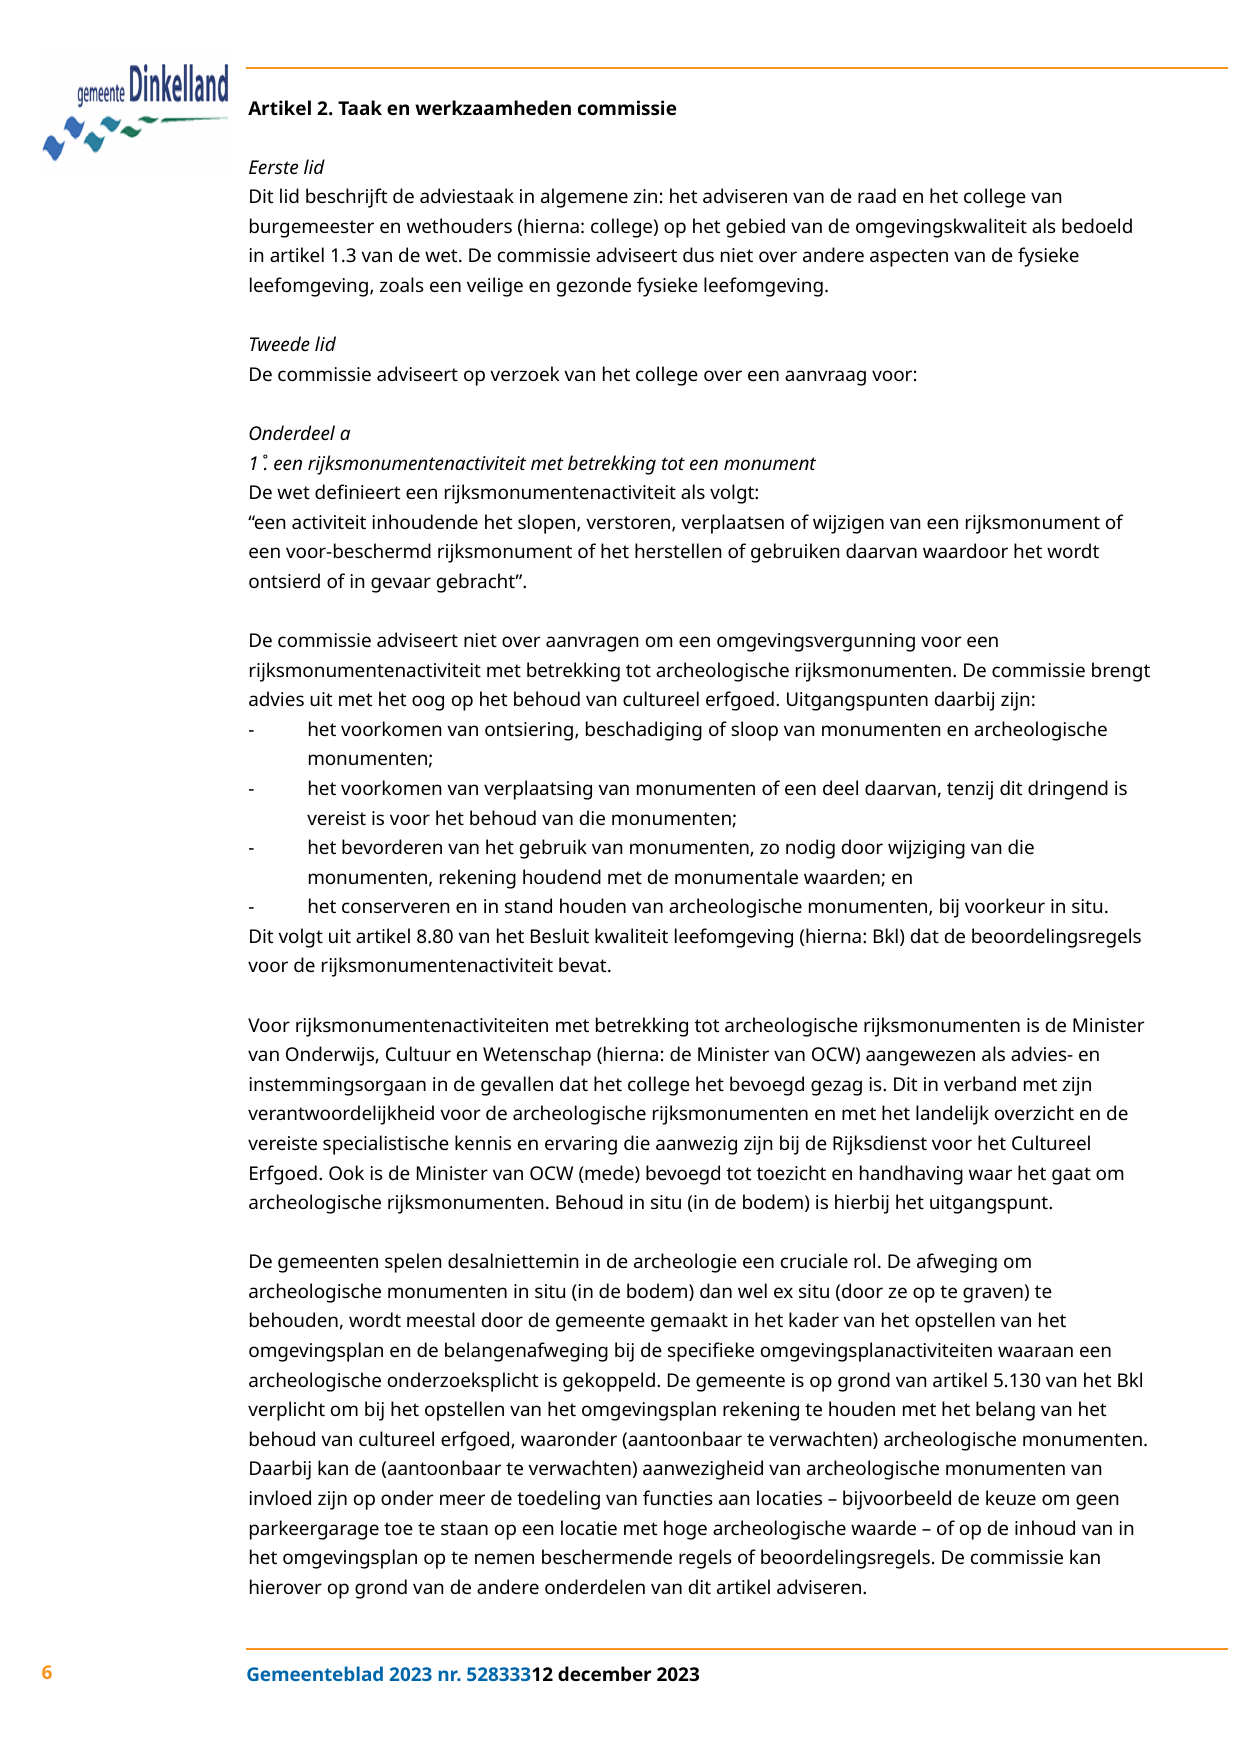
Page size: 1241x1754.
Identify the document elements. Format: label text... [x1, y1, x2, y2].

text Artikel 2. Taak en werkzaamheden commissie [248, 95, 1152, 121]
text Dit lid beschrijft de adviestaak in algemene zin: het adviseren van de raad en het college van burgemeester en wethouders (hierna: college) op het gebied van de omgevingskwaliteit als bedoeld in artikel 1.3 van de wet. De commissie adviseert dus niet over andere aspecten van de fysieke leefomgeving, zoals een veilige en gezonde fysieke leefomgeving. [248, 183, 1152, 298]
text Eerste lid [248, 154, 1152, 180]
list het conserveren en in stand houden van archeologische monumenten, bij voorkeur in situ. [248, 893, 1152, 919]
text Tweede lid [248, 331, 1152, 357]
text Voor rijksmonumentenactiviteiten met betrekking tot archeologische rijksmonumenten is de Minister van Onderwijs, Cultuur en Wetenschap (hierna: de Minister van OCW) aangewezen als advies- en instemmingsorgaan in de gevallen dat het college het bevoegd gezag is. Dit in verband met zijn verantwoordelijkheid voor de archeologische rijksmonumenten en met het landelijk overzicht en de vereiste specialistische kennis en ervaring die aanwezig zijn bij de Rijksdienst voor het Cultureel Erfgoed. Ook is de Minister van OCW (mede) bevoegd tot toezicht en handhaving waar het gaat om archeologische rijksmonumenten. Behoud in situ (in de bodem) is hierbij het uitgangspunt. [248, 1012, 1152, 1215]
list het bevorderen van het gebruik van monumenten, zo nodig door wijziging van die monumenten, rekening houdend met de monumentale waarden; en [248, 834, 1152, 890]
text 1 ̊. een rijksmonumentenactiviteit met betrekking tot een monument [248, 450, 1152, 476]
list het voorkomen van ontsiering, beschadiging of sloop van monumenten en archeologische monumenten; [248, 716, 1152, 771]
text De commissie adviseert niet over aanvragen om een omgevingsvergunning voor een rijksmonumentenactiviteit met betrekking tot archeologische rijksmonumenten. De commissie brengt advies uit met het oog op het behoud van cultureel erfgoed. Uitgangspunten daarbij zijn: [248, 627, 1152, 712]
text Dit volgt uit artikel 8.80 van het Besluit kwaliteit leefomgeving (hierna: Bkl) dat de beoordelingsregels voor de rijksmonumentenactiviteit bevat. [248, 923, 1152, 978]
text Onderdeel a [248, 420, 1152, 446]
list het voorkomen van verplaatsing van monumenten of een deel daarvan, tenzij dit dringend is vereist is voor het behoud van die monumenten; [248, 775, 1152, 831]
text De gemeenten spelen desalniettemin in de archeologie een cruciale rol. De afweging om archeologische monumenten in situ (in de bodem) dan wel ex situ (door ze op te graven) te behouden, wordt meestal door de gemeente gemaakt in het kader van het opstellen van het omgevingsplan en de belangenafweging bij de specifieke omgevingsplanactiviteiten waaraan een archeologische onderzoeksplicht is gekoppeld. De gemeente is op grond van artikel 5.130 van het Bkl verplicht om bij het opstellen van het omgevingsplan rekening te houden met het belang van het behoud van cultureel erfgoed, waaronder (aantoonbaar te verwachten) archeologische monumenten. Daarbij kan de (aantoonbaar te verwachten) aanwezigheid van archeologische monumenten van invloed zijn op onder meer de toedeling van functies aan locaties – bijvoorbeeld de keuze om geen parkeergarage toe te staan op een locatie met hoge archeologische waarde – of op de inhoud van in het omgevingsplan op te nemen beschermende regels of beoordelingsregels. De commissie kan hierover op grond van de andere onderdelen van dit artikel adviseren. [248, 1248, 1152, 1600]
text De wet definieert een rijksmonumentenactiviteit als volgt: [248, 479, 1152, 505]
picture [41, 47, 231, 172]
text De commissie adviseert op verzoek van het college over een aanvraag voor: [248, 361, 1152, 387]
text “een activiteit inhoudende het slopen, verstoren, verplaatsen of wijzigen van een rijksmonument of een voor-beschermd rijksmonument of het herstellen of gebruiken daarvan waardoor het wordt ontsierd of in gevaar gebracht”. [248, 509, 1152, 594]
